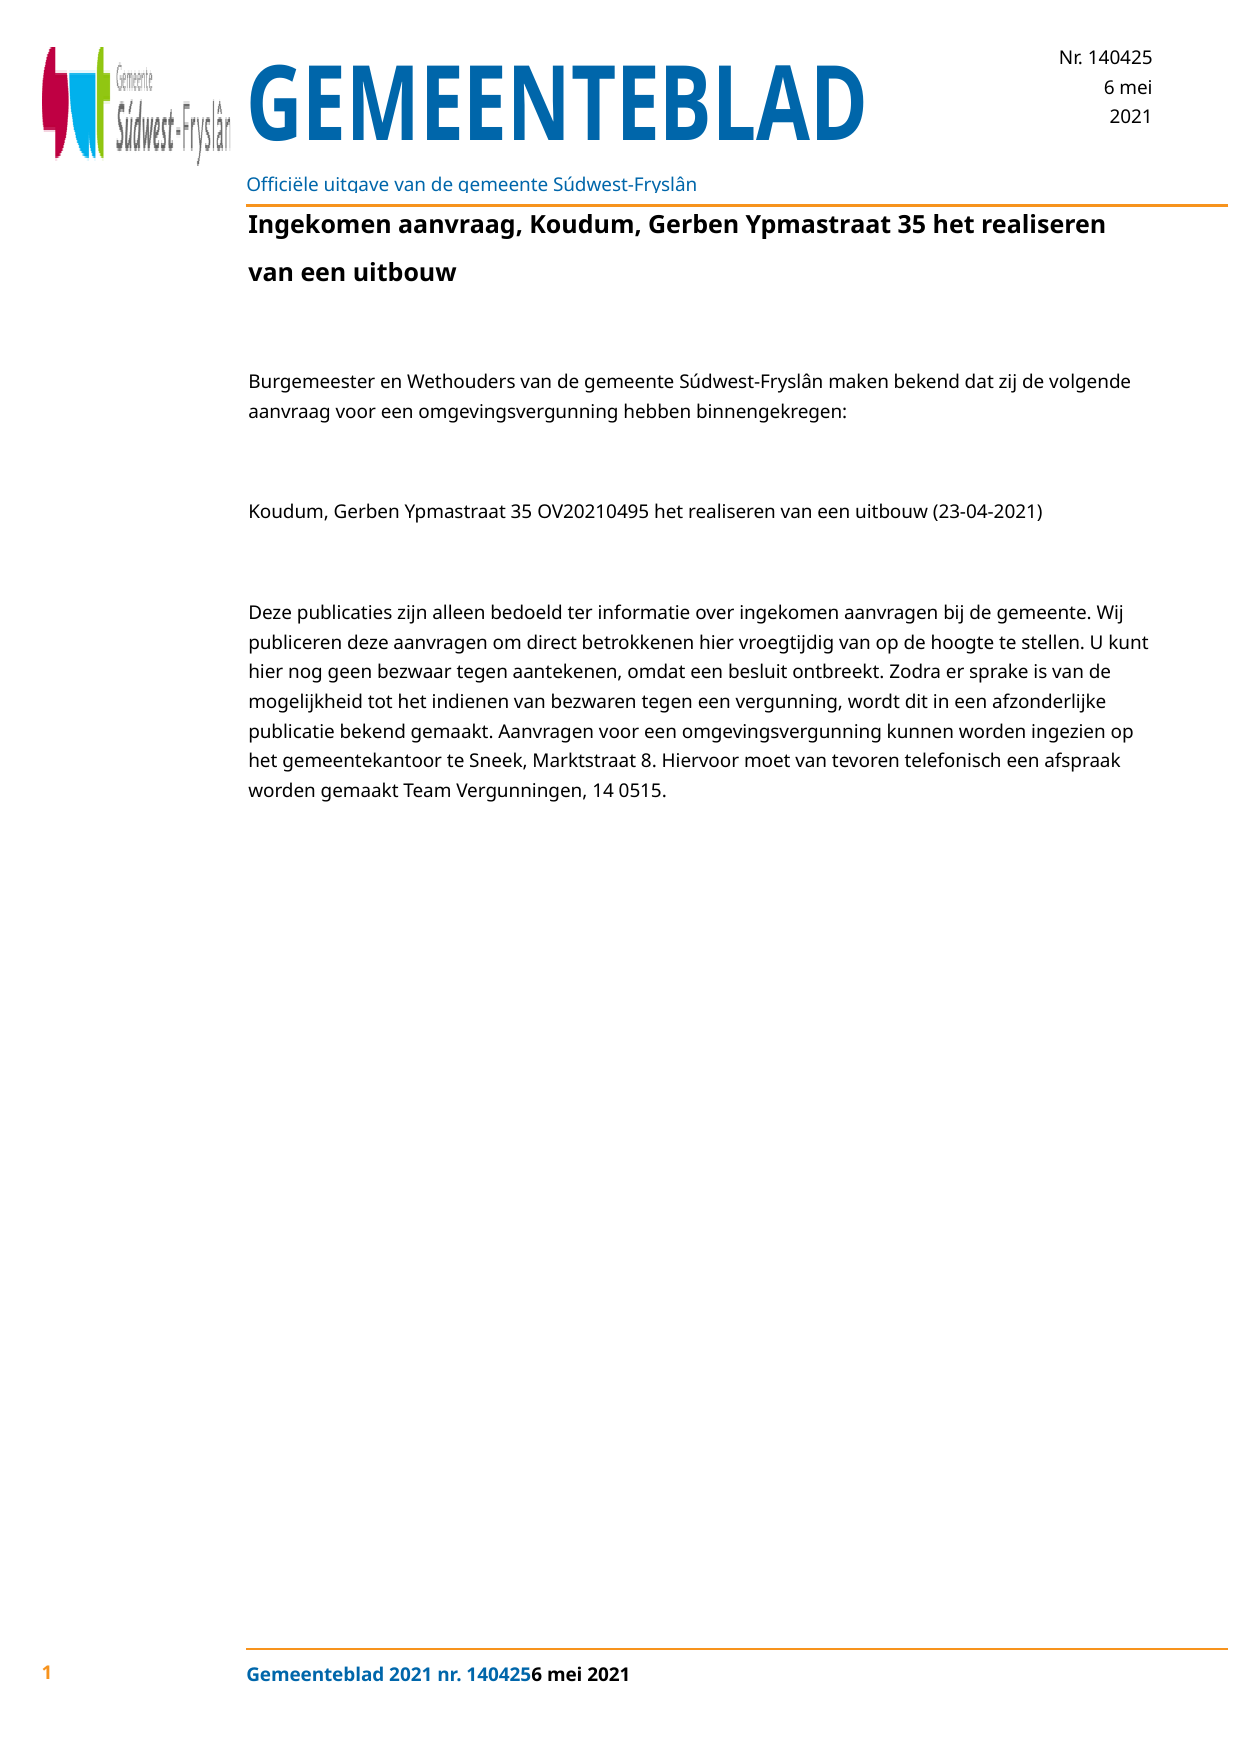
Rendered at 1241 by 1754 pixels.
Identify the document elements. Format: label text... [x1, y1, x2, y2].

text Deze publicaties zijn alleen bedoeld ter informatie over ingekomen aanvragen bij de gemeente. Wij publiceren deze aanvragen om direct betrokkenen hier vroegtijdig van op de hoogte te stellen. U kunt hier nog geen bezwaar tegen aantekenen, omdat een besluit ontbreekt. Zodra er sprake is van de mogelijkheid tot het indienen van bezwaren tegen een vergunning, wordt dit in een afzonderlijke publicatie bekend gemaakt. Aanvragen voor een omgevingsvergunning kunnen worden ingezien op het gemeentekantoor te Sneek, Marktstraat 8. Hiervoor moet van tevoren telefonisch een afspraak worden gemaakt Team Vergunningen, 14 0515. [248, 599, 1152, 803]
picture [41, 47, 231, 172]
text Ingekomen aanvraag, Koudum, Gerben Ypmastraat 35 het realiseren van een uitbouw [248, 207, 1152, 288]
text Burgemeester en Wethouders van de gemeente Súdwest-Fryslân maken bekend dat zij de volgende aanvraag voor een omgevingsvergunning hebben binnengekregen: [248, 368, 1152, 424]
text Koudum, Gerben Ypmastraat 35 OV20210495 het realiseren van een uitbouw (23-04-2021) [248, 499, 1152, 524]
